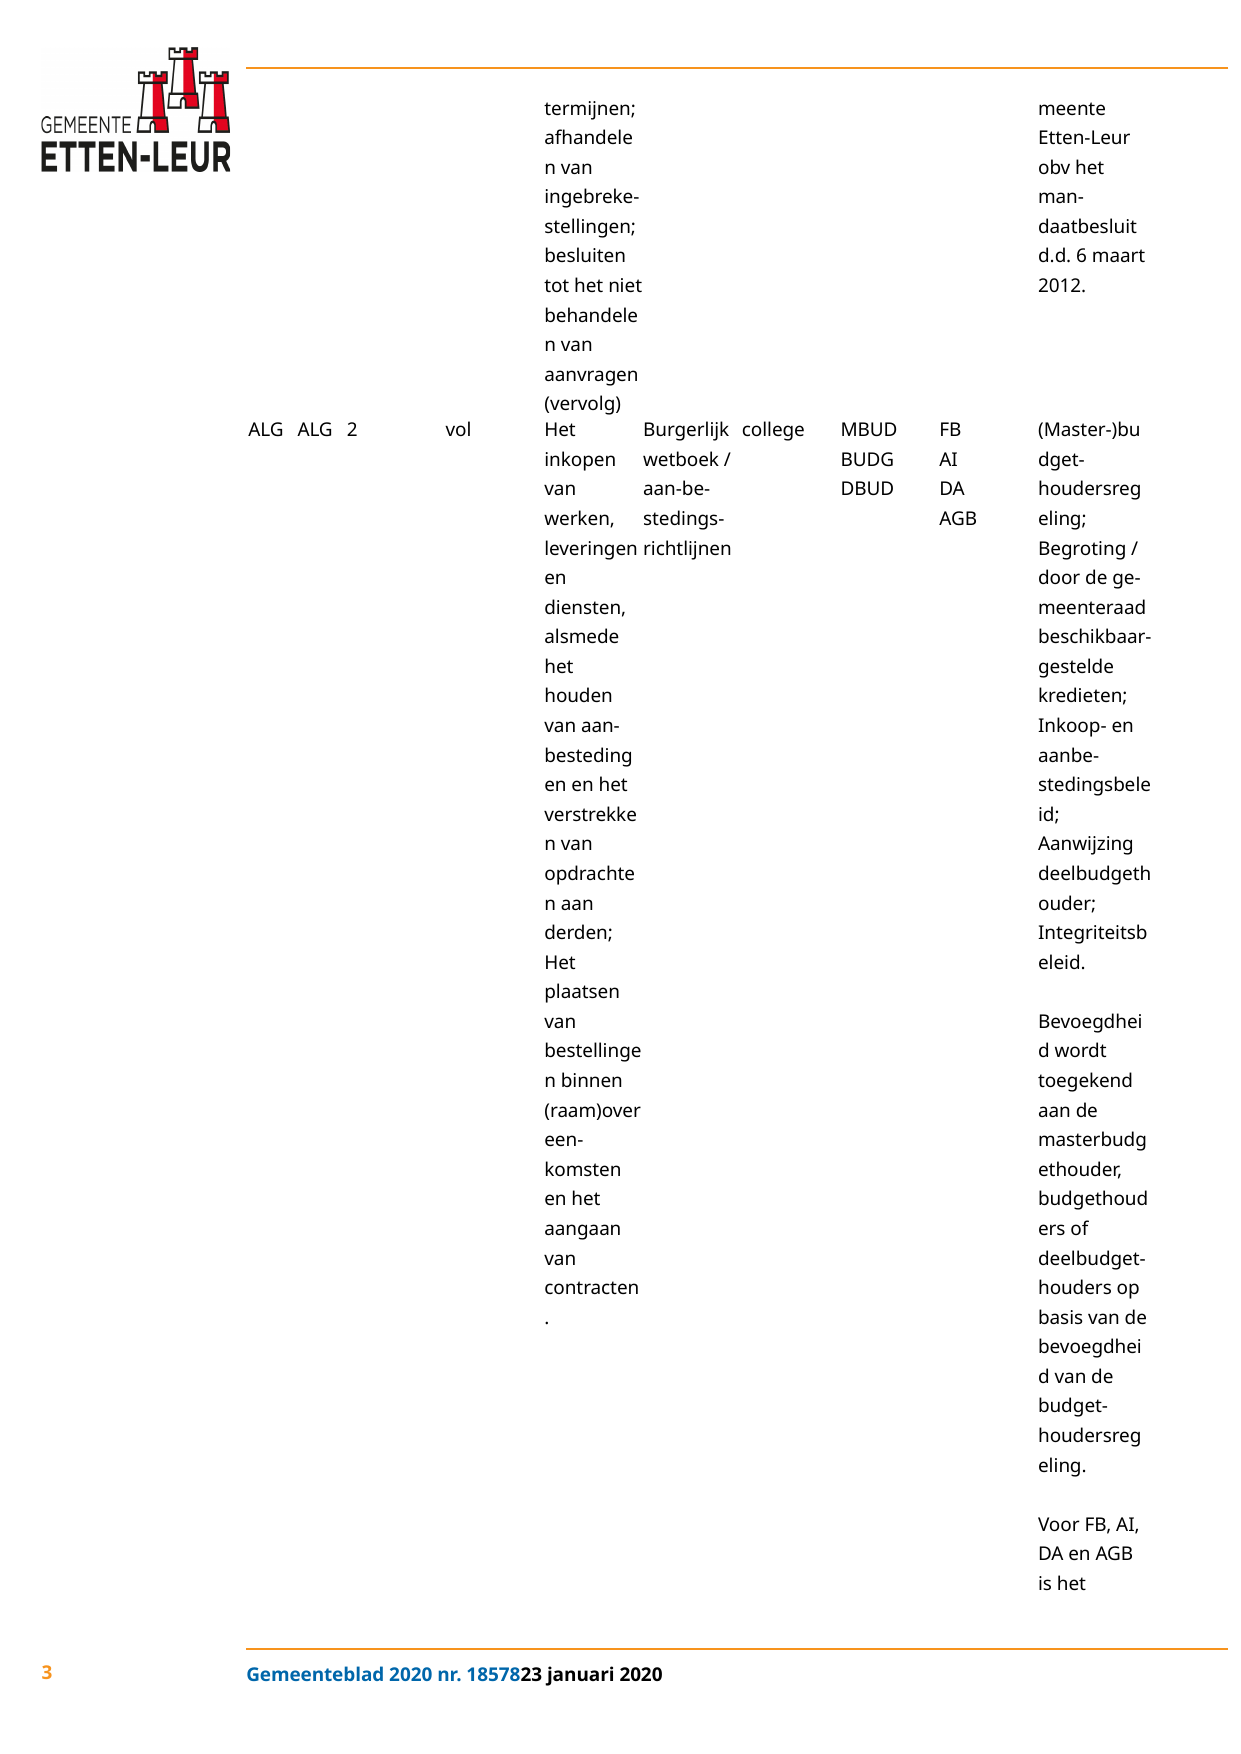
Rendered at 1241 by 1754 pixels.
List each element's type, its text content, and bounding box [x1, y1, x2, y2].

table_cell FB AI DA AGB [939, 416, 1038, 1596]
table_cell ALG [248, 416, 297, 1596]
table_cell [396, 416, 445, 1596]
table_cell [248, 95, 297, 416]
table_cell [347, 95, 396, 416]
table_cell [742, 95, 840, 416]
picture [41, 47, 231, 172]
table_cell [297, 95, 347, 416]
table_cell 2 [347, 416, 396, 1596]
table_cell Het inkopen van werken, leveringen en diensten, alsmede het houden van aan-bestedingen en het verstrekken van opdrachten aan derden; Het plaatsen van bestellingen binnen (raam)overeen-komsten en het aangaan van contracten. [544, 416, 643, 1596]
table_cell MBUD BUDG DBUD [840, 416, 939, 1596]
table_cell ALG [297, 416, 347, 1596]
table_cell [840, 95, 939, 416]
table_cell termijnen; afhandelen van ingebreke-stellingen; besluiten tot het niet behandelen van aanvragen (vervolg) [544, 95, 643, 416]
table_cell vol [445, 416, 544, 1596]
table_cell (Master-)budget-houdersregeling; Begroting / door de ge-meenteraad beschikbaar-gestelde kredieten; Inkoop- en aanbe-stedingsbeleid; Aanwijzing deelbudgethouder; Integriteitsbeleid. Bevoegdheid wordt toegekend aan de masterbudgethouder, budgethouders of deelbudget-houders op basis van de bevoegdheid van de budget-houdersregeling. Voor FB, AI, DA en AGB is het [1038, 416, 1152, 1596]
table_cell meente Etten-Leur obv het man-daatbesluit d.d. 6 maart 2012. [1038, 95, 1152, 416]
table_cell Burgerlijk wetboek / aan-be-stedings-richtlijnen [643, 416, 742, 1596]
table_cell [939, 95, 1038, 416]
table_cell [643, 95, 742, 416]
table_cell college [742, 416, 840, 1596]
table_cell [445, 95, 544, 416]
table_cell [396, 95, 445, 416]
